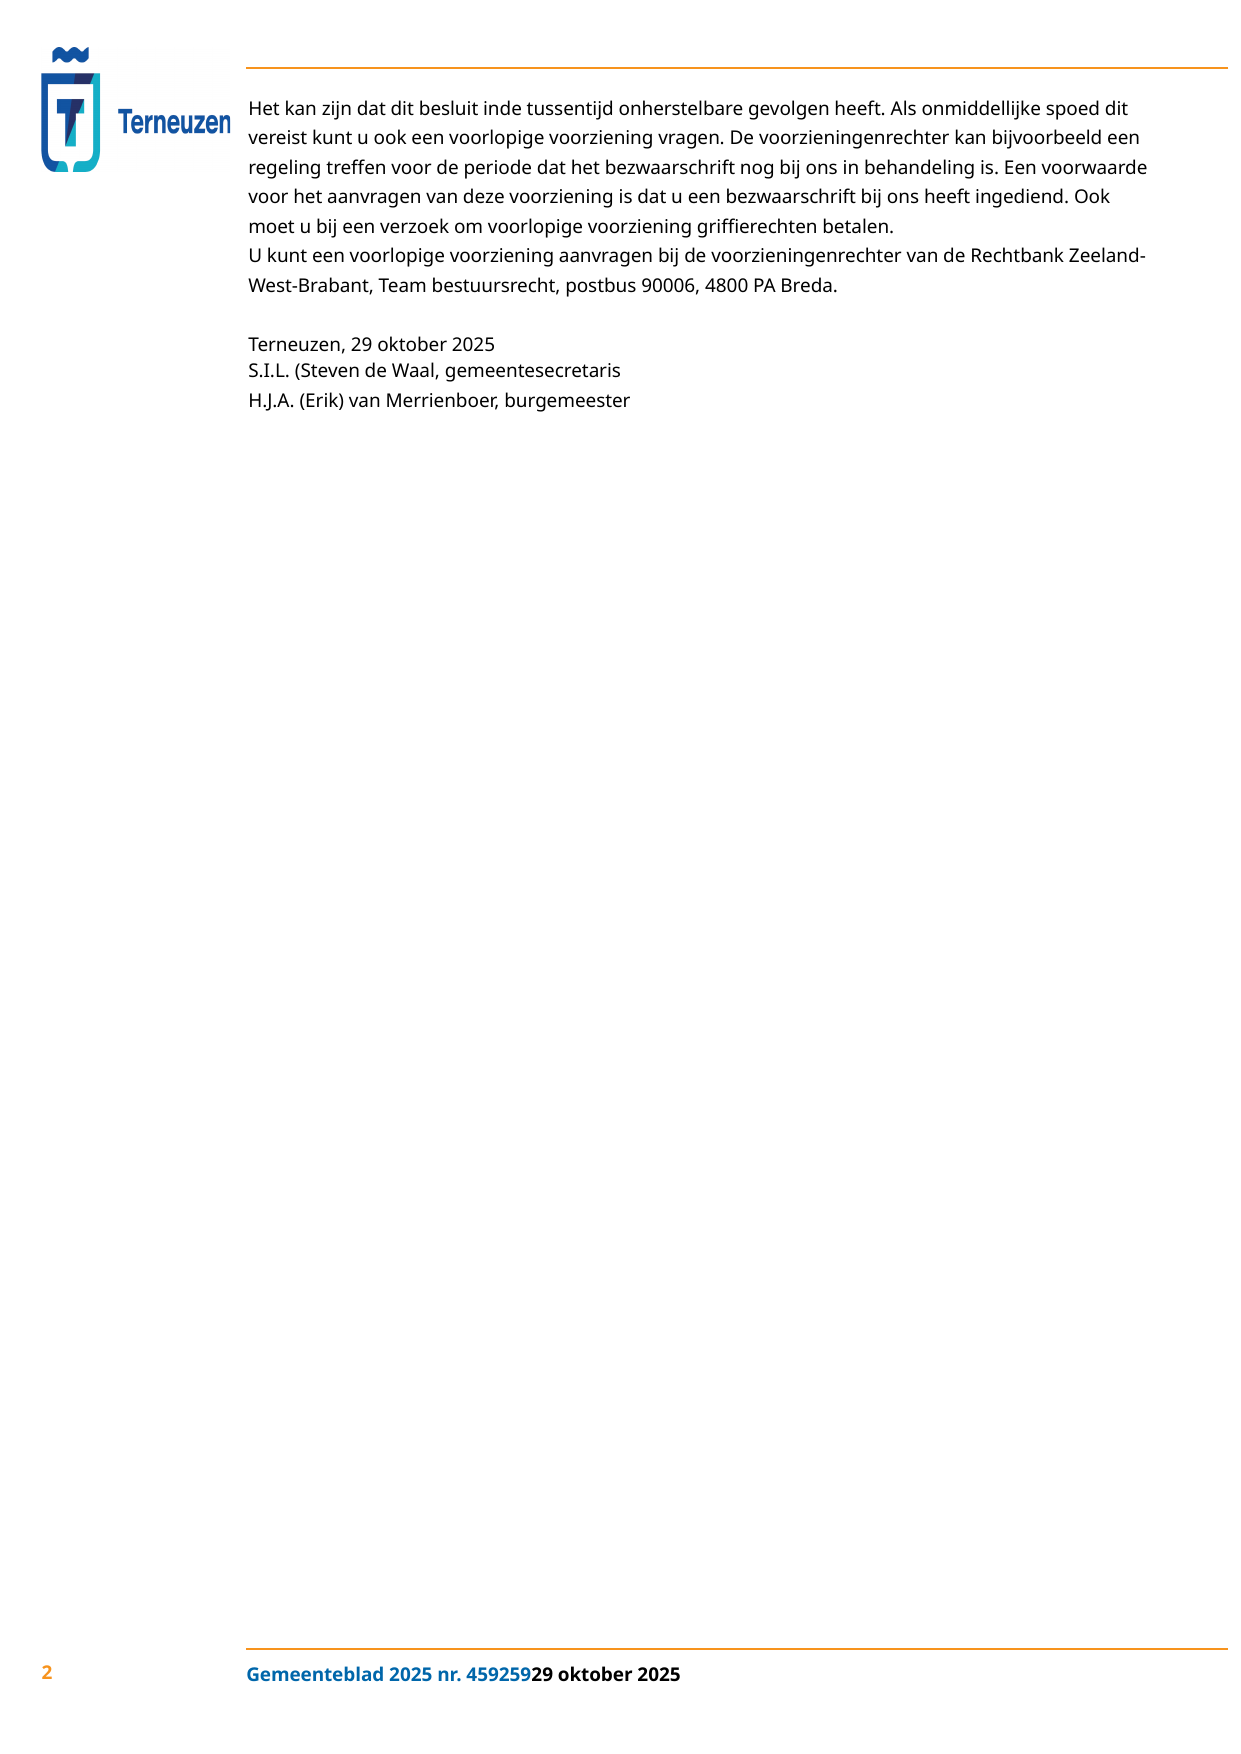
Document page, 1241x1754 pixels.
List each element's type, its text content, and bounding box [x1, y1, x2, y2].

table_header Terneuzen, 29 oktober 2025 [248, 332, 1152, 357]
text Het kan zijn dat dit besluit inde tussentijd onherstelbare gevolgen heeft. Als onmiddellijke spoed dit vereist kunt u ook een voorlopige voorziening vragen. De voorzieningenrechter kan bijvoorbeeld een regeling treffen voor de periode dat het bezwaarschrift nog bij ons in behandeling is. Een voorwaarde voor het aanvragen van deze voorziening is dat u een bezwaarschrift bij ons heeft ingediend. Ook moet u bij een verzoek om voorlopige voorziening griffierechten betalen. [248, 95, 1152, 239]
picture [41, 47, 231, 172]
text U kunt een voorlopige voorziening aanvragen bij de voorzieningenrechter van de Rechtbank Zeeland-West-Brabant, Team bestuursrecht, postbus 90006, 4800 PA Breda. [248, 243, 1152, 298]
table_cell S.I.L. (Steven de Waal, gemeentesecretaris H.J.A. (Erik) van Merrienboer, burgemeester [248, 357, 700, 413]
table_cell [700, 357, 1152, 413]
table_cell [248, 438, 700, 464]
table_cell [700, 438, 1152, 464]
table_cell [248, 413, 1152, 438]
